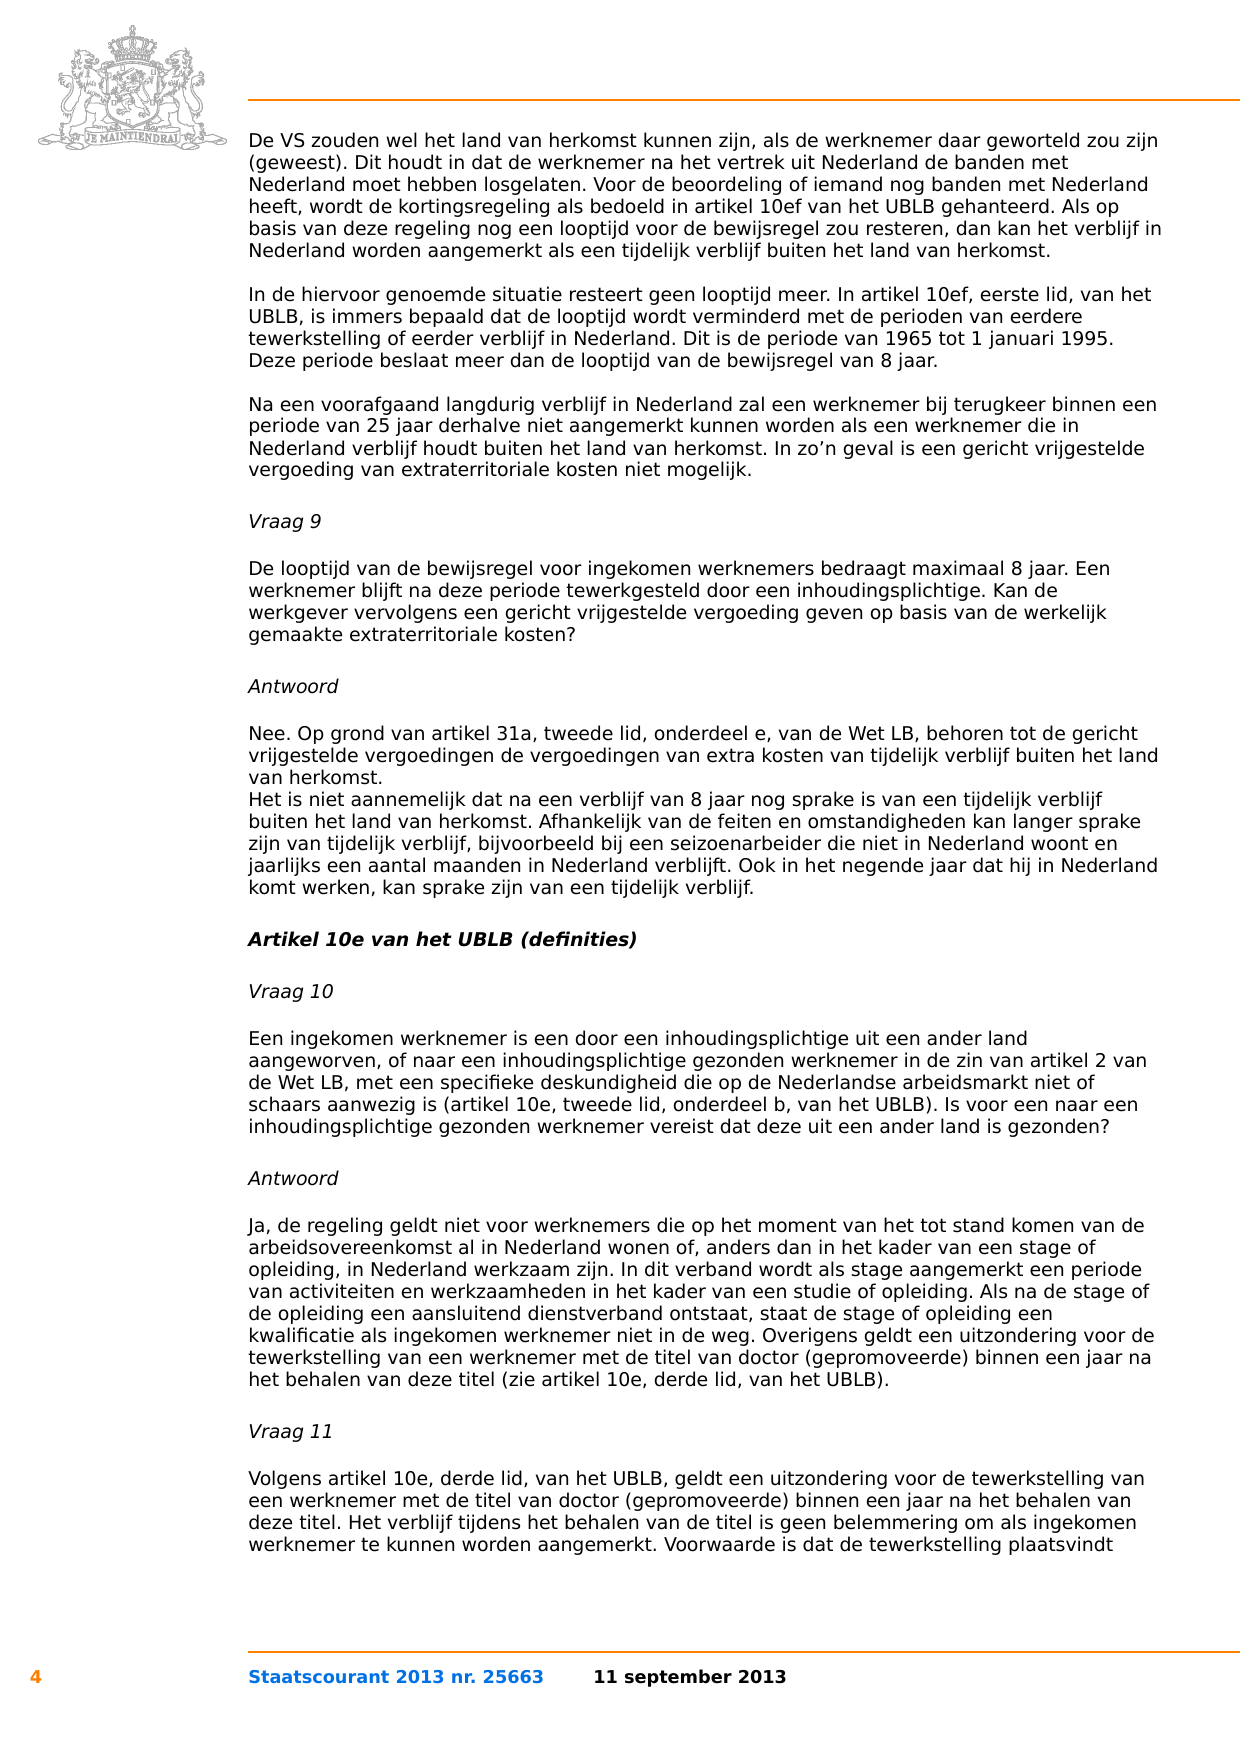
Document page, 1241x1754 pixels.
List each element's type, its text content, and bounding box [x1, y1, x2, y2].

text In de hiervoor genoemde situatie resteert geen looptijd meer. In artikel 10ef, eerste lid, van het UBLB, is immers bepaald dat de looptijd wordt verminderd met de perioden van eerdere tewerkstelling of eerder verblijf in Nederland. Dit is de periode van 1965 tot 1 januari 1995. Deze periode beslaat meer dan de looptijd van de bewijsregel van 8 jaar. [248, 284, 1163, 372]
subtitle Antwoord [248, 1168, 1163, 1190]
text Ja, de regeling geldt niet voor werknemers die op het moment van het tot stand komen van de arbeidsovereenkomst al in Nederland wonen of, anders dan in het kader van een stage of opleiding, in Nederland werkzaam zijn. In dit verband wordt als stage aangemerkt een periode van activiteiten en werkzaamheden in het kader van een studie of opleiding. Als na de stage of de opleiding een aansluitend dienstverband ontstaat, staat de stage of opleiding een kwalificatie als ingekomen werknemer niet in de weg. Overigens geldt een uitzondering voor de tewerkstelling van een werknemer met de titel van doctor (gepromoveerde) binnen een jaar na het behalen van deze titel (zie artikel 10e, derde lid, van het UBLB). [248, 1215, 1163, 1391]
text Nee. Op grond van artikel 31a, tweede lid, onderdeel e, van de Wet LB, behoren tot de gericht vrijgestelde vergoedingen de vergoedingen van extra kosten van tijdelijk verblijf buiten het land van herkomst. [248, 723, 1163, 789]
subtitle Vraag 11 [248, 1421, 1163, 1443]
text De VS zouden wel het land van herkomst kunnen zijn, als de werknemer daar geworteld zou zijn (geweest). Dit houdt in dat de werknemer na het vertrek uit Nederland de banden met Nederland moet hebben losgelaten. Voor de beoordeling of iemand nog banden met Nederland heeft, wordt de kortingsregeling als bedoeld in artikel 10ef van het UBLB gehanteerd. Als op basis van deze regeling nog een looptijd voor de bewijsregel zou resteren, dan kan het verblijf in Nederland worden aangemerkt als een tijdelijk verblijf buiten het land van herkomst. [248, 130, 1163, 262]
text Volgens artikel 10e, derde lid, van het UBLB, geldt een uitzondering voor de tewerkstelling van een werknemer met de titel van doctor (gepromoveerde) binnen een jaar na het behalen van deze titel. Het verblijf tijdens het behalen van de titel is geen belemmering om als ingekomen werknemer te kunnen worden aangemerkt. Voorwaarde is dat de tewerkstelling plaatsvindt [248, 1468, 1163, 1556]
picture [38, 25, 227, 150]
text Na een voorafgaand langdurig verblijf in Nederland zal een werknemer bij terugkeer binnen een periode van 25 jaar derhalve niet aangemerkt kunnen worden als een werknemer die in Nederland verblijf houdt buiten het land van herkomst. In zo’n geval is een gericht vrijgestelde vergoeding van extraterritoriale kosten niet mogelijk. [248, 393, 1163, 481]
text De looptijd van de bewijsregel voor ingekomen werknemers bedraagt maximaal 8 jaar. Een werknemer blijft na deze periode tewerkgesteld door een inhoudingsplichtige. Kan de werkgever vervolgens een gericht vrijgestelde vergoeding geven op basis van de werkelijk gemaakte extraterritoriale kosten? [248, 558, 1163, 646]
subtitle Vraag 9 [248, 511, 1163, 533]
text Het is niet aannemelijk dat na een verblijf van 8 jaar nog sprake is van een tijdelijk verblijf buiten het land van herkomst. Afhankelijk van de feiten en omstandigheden kan langer sprake zijn van tijdelijk verblijf, bijvoorbeeld bij een seizoenarbeider die niet in Nederland woont en jaarlijks een aantal maanden in Nederland verblijft. Ook in het negende jaar dat hij in Nederland komt werken, kan sprake zijn van een tijdelijk verblijf. [248, 789, 1163, 899]
subtitle Vraag 10 [248, 981, 1163, 1003]
subtitle Antwoord [248, 676, 1163, 698]
text Een ingekomen werknemer is een door een inhoudingsplichtige uit een ander land aangeworven, of naar een inhoudingsplichtige gezonden werknemer in de zin van artikel 2 van de Wet LB, met een specifieke deskundigheid die op de Nederlandse arbeidsmarkt niet of schaars aanwezig is (artikel 10e, tweede lid, onderdeel b, van het UBLB). Is voor een naar een inhoudingsplichtige gezonden werknemer vereist dat deze uit een ander land is gezonden? [248, 1028, 1163, 1138]
subtitle Artikel 10e van het UBLB (definities) [248, 929, 1163, 951]
